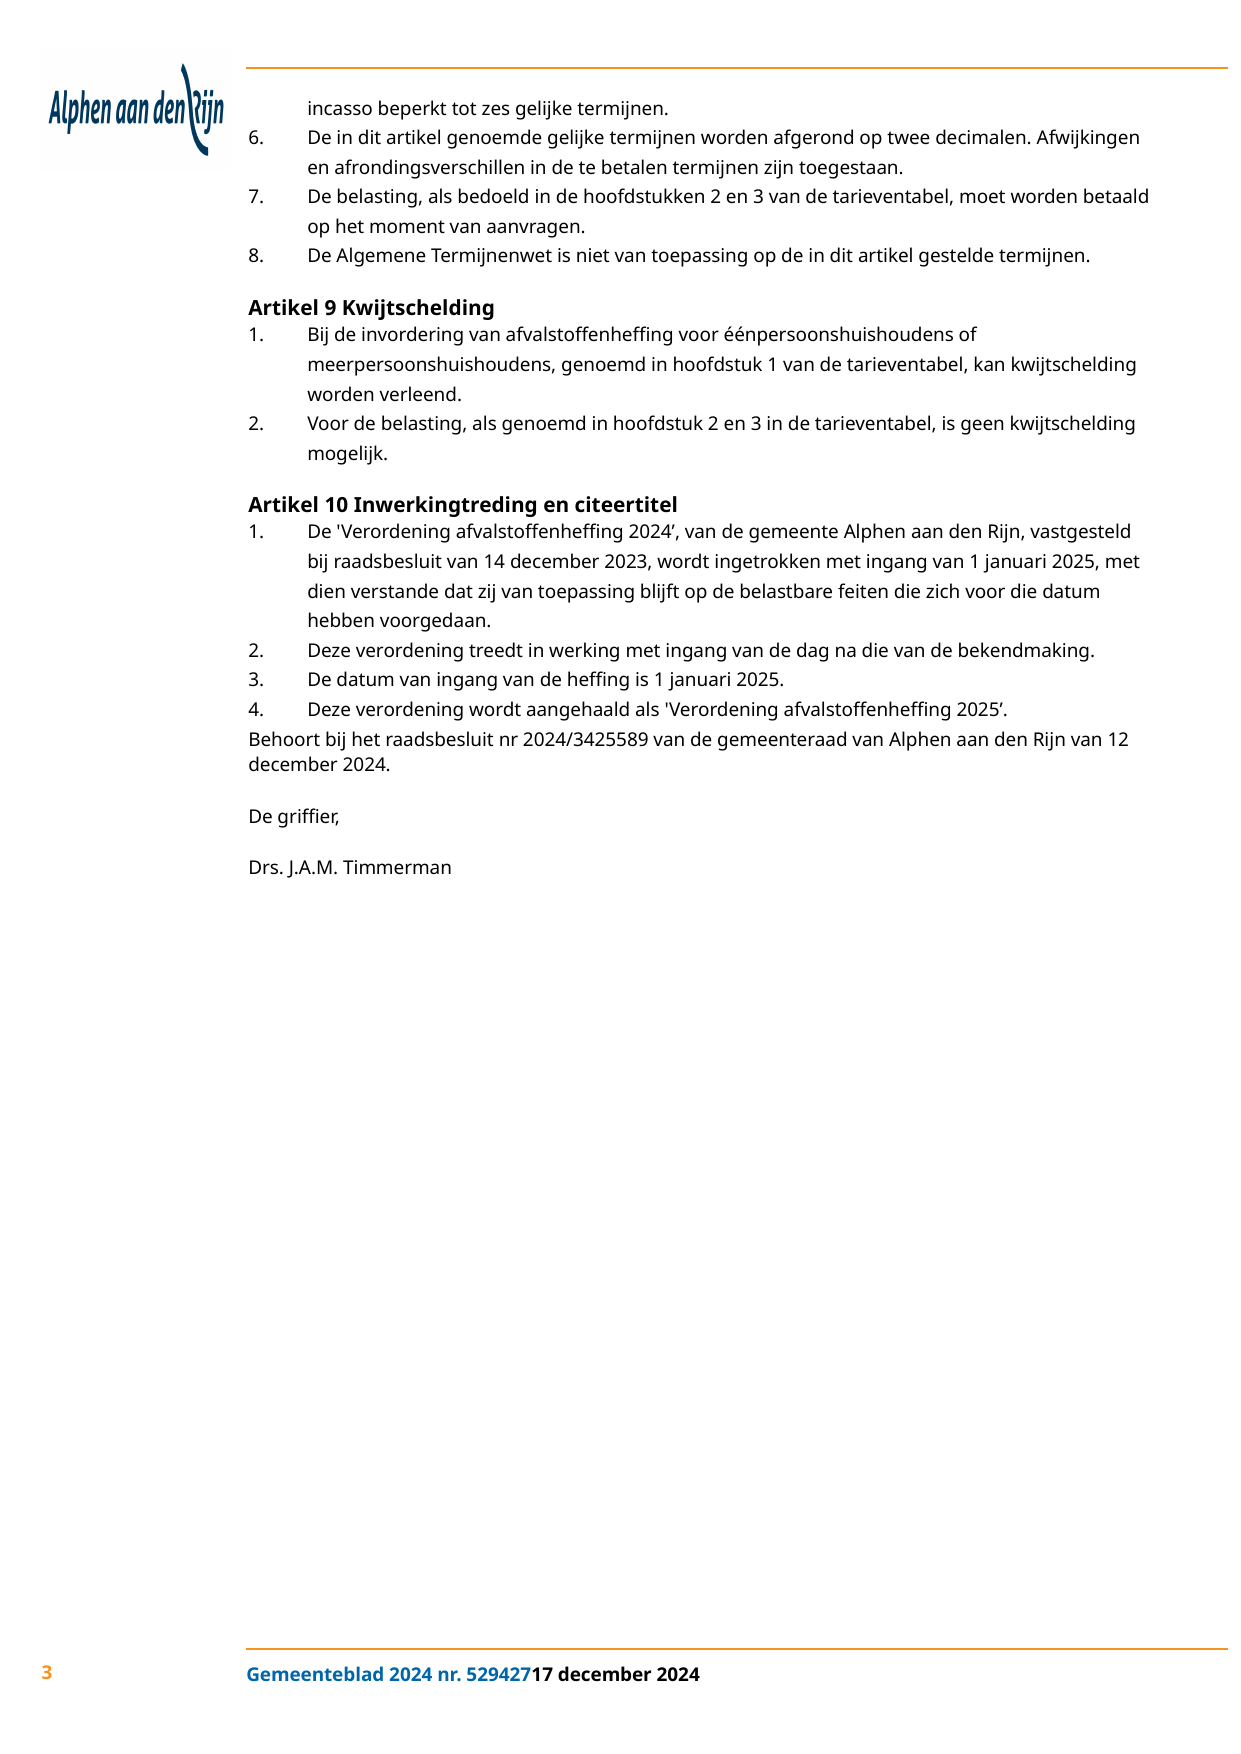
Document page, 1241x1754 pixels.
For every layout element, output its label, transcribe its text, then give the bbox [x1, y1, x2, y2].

text Drs. J.A.M. Timmerman [248, 854, 1152, 880]
list De in dit artikel genoemde gelijke termijnen worden afgerond op twee decimalen. Afwijkingen en afrondingsverschillen in de te betalen termijnen zijn toegestaan. [248, 124, 1152, 180]
list De datum van ingang van de heffing is 1 januari 2025. [248, 667, 1152, 692]
list Deze verordening treedt in werking met ingang van de dag na die van de bekendmaking. [248, 637, 1152, 663]
list De 'Verordening afvalstoffenheffing 2024’, van de gemeente Alphen aan den Rijn, vastgesteld bij raadsbesluit van 14 december 2023, wordt ingetrokken met ingang van 1 januari 2025, met dien verstande dat zij van toepassing blijft op de belastbare feiten die zich voor die datum hebben voorgedaan. [248, 519, 1152, 633]
text Behoort bij het raadsbesluit nr 2024/3425589 van de gemeenteraad van Alphen aan den Rijn van 12 december 2024. [248, 726, 1152, 777]
list De belasting, als bedoeld in de hoofdstukken 2 en 3 van de tarieventabel, moet worden betaald op het moment van aanvragen. [248, 183, 1152, 239]
list De Algemene Termijnenwet is niet van toepassing op de in dit artikel gestelde termijnen. [248, 243, 1152, 268]
list Bij de invordering van afvalstoffenheffing voor éénpersoonshuishoudens of meerpersoonshuishoudens, genoemd in hoofdstuk 1 van de tarieventabel, kan kwijtschelding worden verleend. [248, 322, 1152, 406]
list Deze verordening wordt aangehaald als 'Verordening afvalstoffenheffing 2025’. [248, 696, 1152, 722]
picture [41, 47, 231, 172]
text Artikel 10 Inwerkingtreding en citeertitel [248, 490, 1152, 519]
list Voor de belasting, als genoemd in hoofdstuk 2 en 3 in de tarieventabel, is geen kwijtschelding mogelijk. [248, 410, 1152, 466]
list incasso beperkt tot zes gelijke termijnen. [248, 95, 1152, 121]
text Artikel 9 Kwijtschelding [248, 293, 1152, 322]
text De griffier, [248, 803, 1152, 829]
